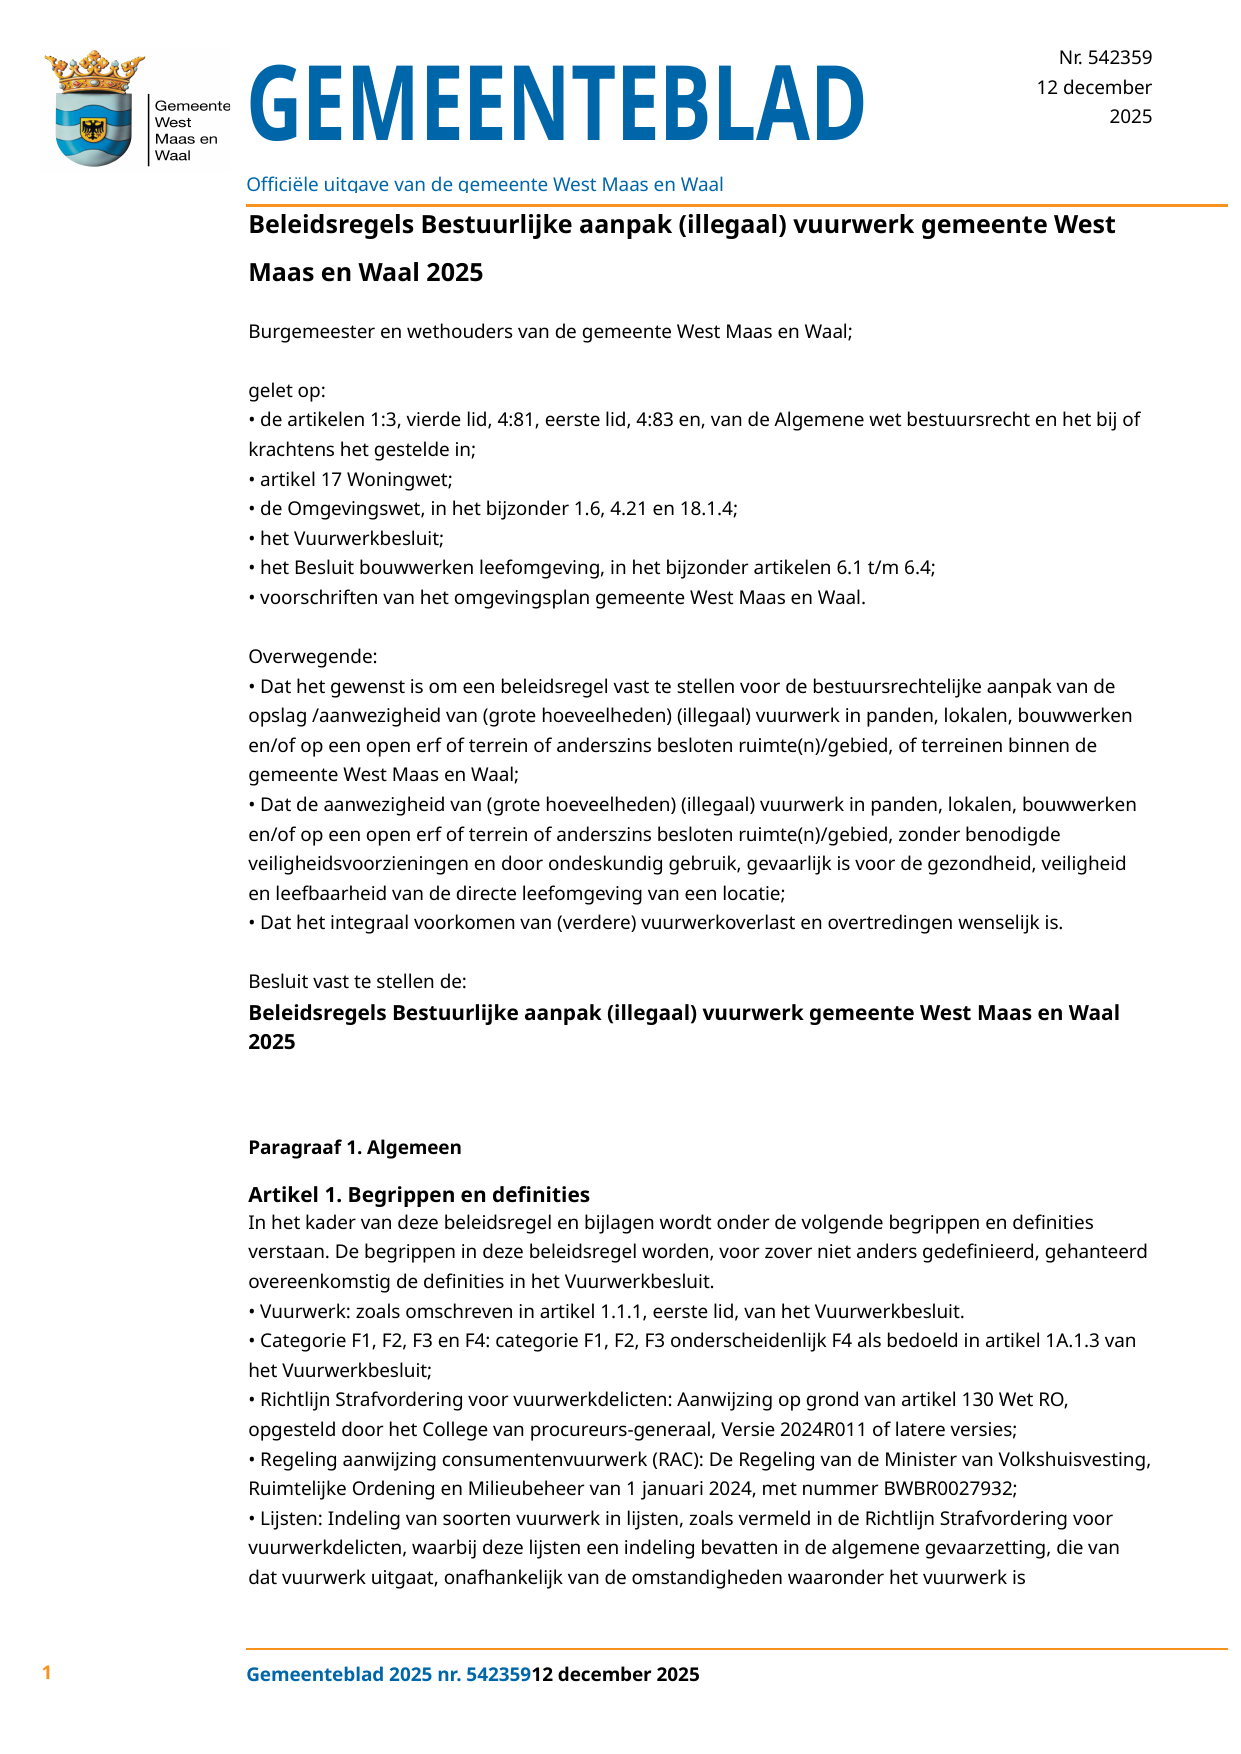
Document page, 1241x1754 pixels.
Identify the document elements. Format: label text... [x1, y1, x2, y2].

text • de Omgevingswet, in het bijzonder 1.6, 4.21 en 18.1.4; [248, 495, 1152, 521]
text • Categorie F1, F2, F3 en F4: categorie F1, F2, F3 onderscheidenlijk F4 als bedoeld in artikel 1A.1.3 van het Vuurwerkbesluit; [248, 1327, 1152, 1383]
text • Vuurwerk: zoals omschreven in artikel 1.1.1, eerste lid, van het Vuurwerkbesluit. [248, 1298, 1152, 1323]
text Besluit vast te stellen de: [248, 969, 1152, 994]
text Overwegende: [248, 643, 1152, 669]
text Beleidsregels Bestuurlijke aanpak (illegaal) vuurwerk gemeente West Maas en Waal 2025 [248, 998, 1152, 1055]
text • Richtlijn Strafvordering voor vuurwerkdelicten: Aanwijzing op grond van artikel 130 Wet RO, opgesteld door het College van procureurs-generaal, Versie 2024R011 of latere versies; [248, 1387, 1152, 1442]
picture [41, 47, 231, 172]
text • Regeling aanwijzing consumentenvuurwerk (RAC): De Regeling van de Minister van Volkshuisvesting, Ruimtelijke Ordening en Milieubeheer van 1 januari 2024, met nummer BWBR0027932; [248, 1446, 1152, 1501]
text gelet op: [248, 377, 1152, 403]
text Burgemeester en wethouders van de gemeente West Maas en Waal; [248, 318, 1152, 344]
text Beleidsregels Bestuurlijke aanpak (illegaal) vuurwerk gemeente West Maas en Waal 2025 [248, 207, 1152, 288]
text • artikel 17 Woningwet; [248, 466, 1152, 492]
text • Dat de aanwezigheid van (grote hoeveelheden) (illegaal) vuurwerk in panden, lokalen, bouwwerken en/of op een open erf of terrein of anderszins besloten ruimte(n)/gebied, zonder benodigde veiligheidsvoorzieningen en door ondeskundig gebruik, gevaarlijk is voor de gezondheid, veiligheid en leefbaarheid van de directe leefomgeving van een locatie; [248, 791, 1152, 906]
text • het Vuurwerkbesluit; [248, 525, 1152, 551]
text • de artikelen 1:3, vierde lid, 4:81, eerste lid, 4:83 en, van de Algemene wet bestuursrecht en het bij of krachtens het gestelde in; [248, 407, 1152, 462]
text • het Besluit bouwwerken leefomgeving, in het bijzonder artikelen 6.1 t/m 6.4; [248, 554, 1152, 580]
text • voorschriften van het omgevingsplan gemeente West Maas en Waal. [248, 584, 1152, 610]
text In het kader van deze beleidsregel en bijlagen wordt onder de volgende begrippen en definities verstaan. De begrippen in deze beleidsregel worden, voor zover niet anders gedefinieerd, gehanteerd overeenkomstig de definities in het Vuurwerkbesluit. [248, 1209, 1152, 1294]
text • Dat het integraal voorkomen van (verdere) vuurwerkoverlast en overtredingen wenselijk is. [248, 909, 1152, 935]
text • Dat het gewenst is om een beleidsregel vast te stellen voor de bestuursrechtelijke aanpak van de opslag /aanwezigheid van (grote hoeveelheden) (illegaal) vuurwerk in panden, lokalen, bouwwerken en/of op een open erf of terrein of anderszins besloten ruimte(n)/gebied, of terreinen binnen de gemeente West Maas en Waal; [248, 673, 1152, 787]
text Paragraaf 1. Algemeen [248, 1134, 1152, 1160]
text Artikel 1. Begrippen en definities [248, 1181, 1152, 1209]
text • Lijsten: Indeling van soorten vuurwerk in lijsten, zoals vermeld in de Richtlijn Strafvordering voor vuurwerkdelicten, waarbij deze lijsten een indeling bevatten in de algemene gevaarzetting, die van dat vuurwerk uitgaat, onafhankelijk van de omstandigheden waaronder het vuurwerk is [248, 1505, 1152, 1590]
